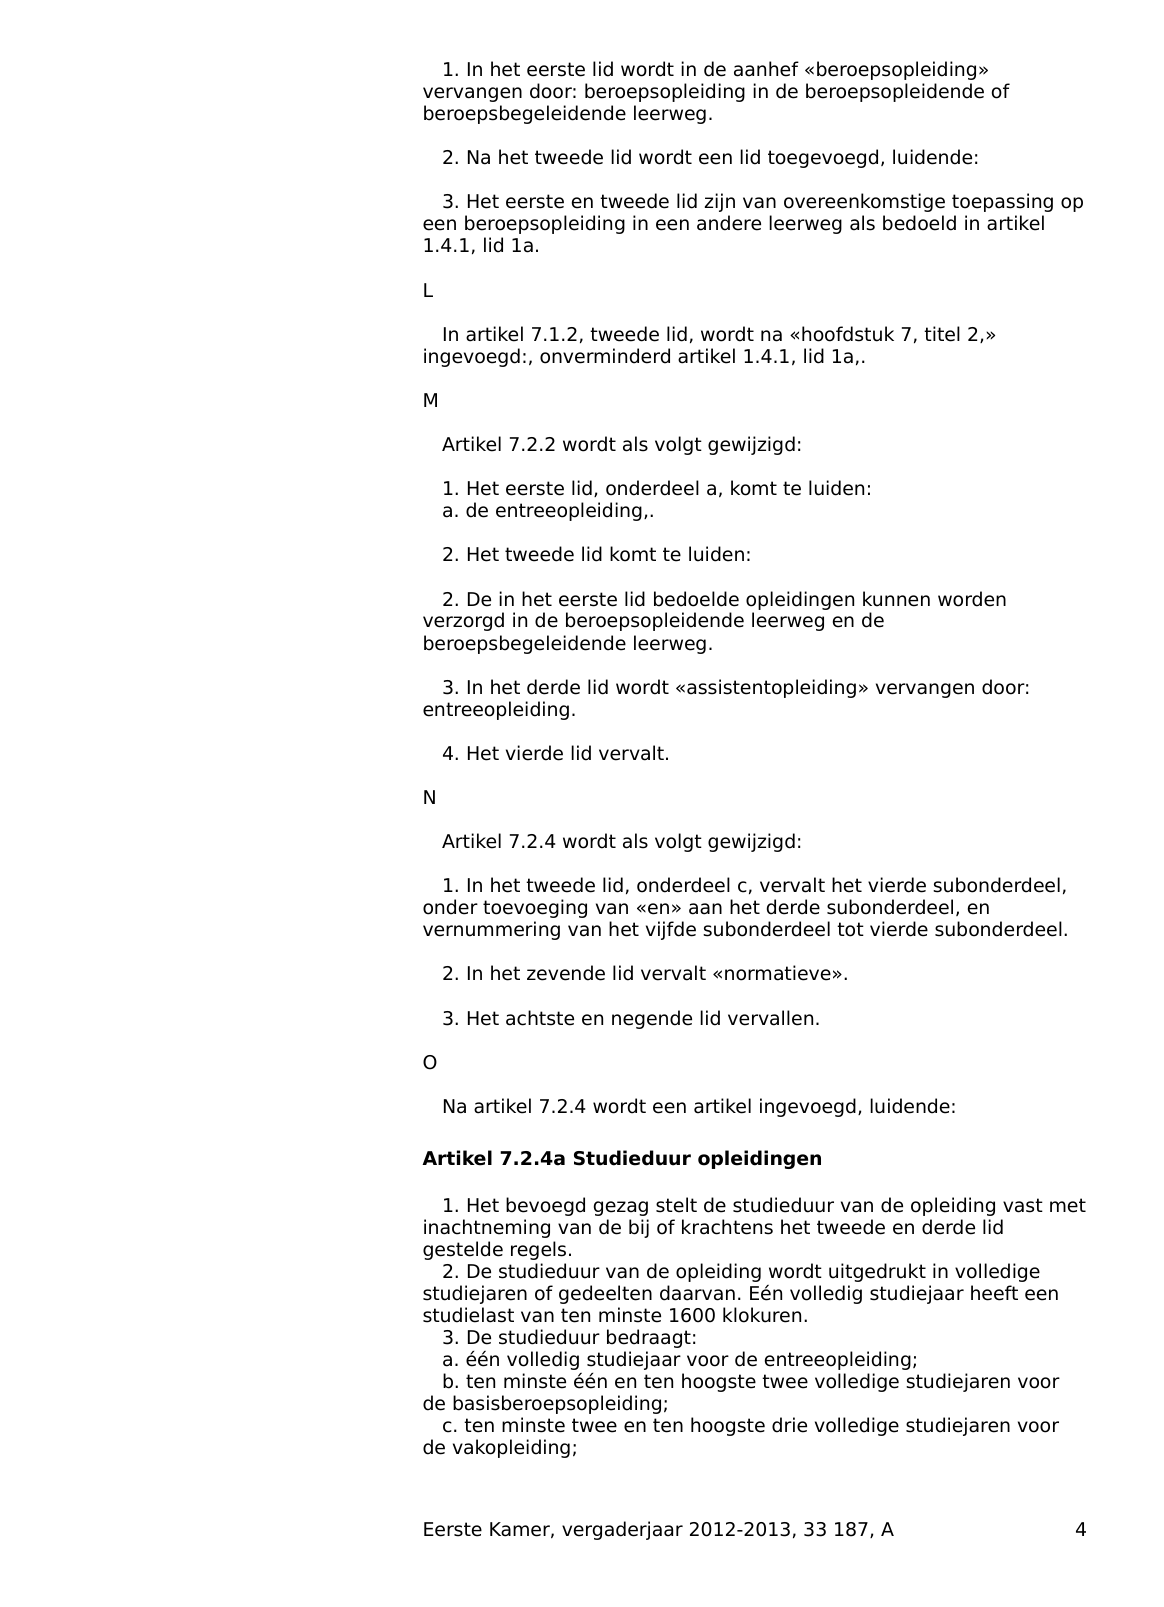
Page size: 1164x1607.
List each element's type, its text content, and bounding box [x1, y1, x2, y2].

text M [422, 390, 1087, 412]
text 2. De in het eerste lid bedoelde opleidingen kunnen worden verzorgd in de beroepsopleidende leerweg en de beroepsbegeleidende leerweg. [422, 588, 1087, 654]
text Artikel 7.2.2 wordt als volgt gewijzigd: [422, 434, 1087, 456]
text a. één volledig studiejaar voor de entreeopleiding; [422, 1349, 1087, 1371]
text 3. De studieduur bedraagt: [422, 1327, 1087, 1349]
text In artikel 7.1.2, tweede lid, wordt na «hoofdstuk 7, titel 2,» ingevoegd:, onverminderd artikel 1.4.1, lid 1a,. [422, 324, 1087, 368]
text 2. In het zevende lid vervalt «normatieve». [422, 963, 1087, 985]
text O [422, 1052, 1087, 1074]
text 3. In het derde lid wordt «assistentopleiding» vervangen door: entreeopleiding. [422, 677, 1087, 721]
text 2. Het tweede lid komt te luiden: [422, 544, 1087, 566]
text a. de entreeopleiding,. [422, 500, 1087, 522]
text 1. Het bevoegd gezag stelt de studieduur van de opleiding vast met inachtneming van de bij of krachtens het tweede en derde lid gestelde regels. [422, 1195, 1087, 1261]
text 2. Na het tweede lid wordt een lid toegevoegd, luidende: [422, 147, 1087, 169]
text 1. Het eerste lid, onderdeel a, komt te luiden: [422, 478, 1087, 500]
text 1. In het eerste lid wordt in de aanhef «beroepsopleiding» vervangen door: beroepsopleiding in de beroepsopleidende of beroepsbegeleidende leerweg. [422, 59, 1087, 125]
subtitle Artikel 7.2.4a Studieduur opleidingen [422, 1148, 1087, 1170]
text 4. Het vierde lid vervalt. [422, 743, 1087, 765]
text 1. In het tweede lid, onderdeel c, vervalt het vierde subonderdeel, onder toevoeging van «en» aan het derde subonderdeel, en vernummering van het vijfde subonderdeel tot vierde subonderdeel. [422, 875, 1087, 941]
text 2. De studieduur van de opleiding wordt uitgedrukt in volledige studiejaren of gedeelten daarvan. Eén volledig studiejaar heeft een studielast van ten minste 1600 klokuren. [422, 1261, 1087, 1327]
text N [422, 787, 1087, 809]
text 3. Het eerste en tweede lid zijn van overeenkomstige toepassing op een beroepsopleiding in een andere leerweg als bedoeld in artikel 1.4.1, lid 1a. [422, 191, 1087, 257]
text Artikel 7.2.4 wordt als volgt gewijzigd: [422, 831, 1087, 853]
text c. ten minste twee en ten hoogste drie volledige studiejaren voor de vakopleiding; [422, 1414, 1087, 1458]
text b. ten minste één en ten hoogste twee volledige studiejaren voor de basisberoepsopleiding; [422, 1371, 1087, 1414]
text L [422, 279, 1087, 301]
text 3. Het achtste en negende lid vervallen. [422, 1007, 1087, 1029]
text Na artikel 7.2.4 wordt een artikel ingevoegd, luidende: [422, 1096, 1087, 1118]
